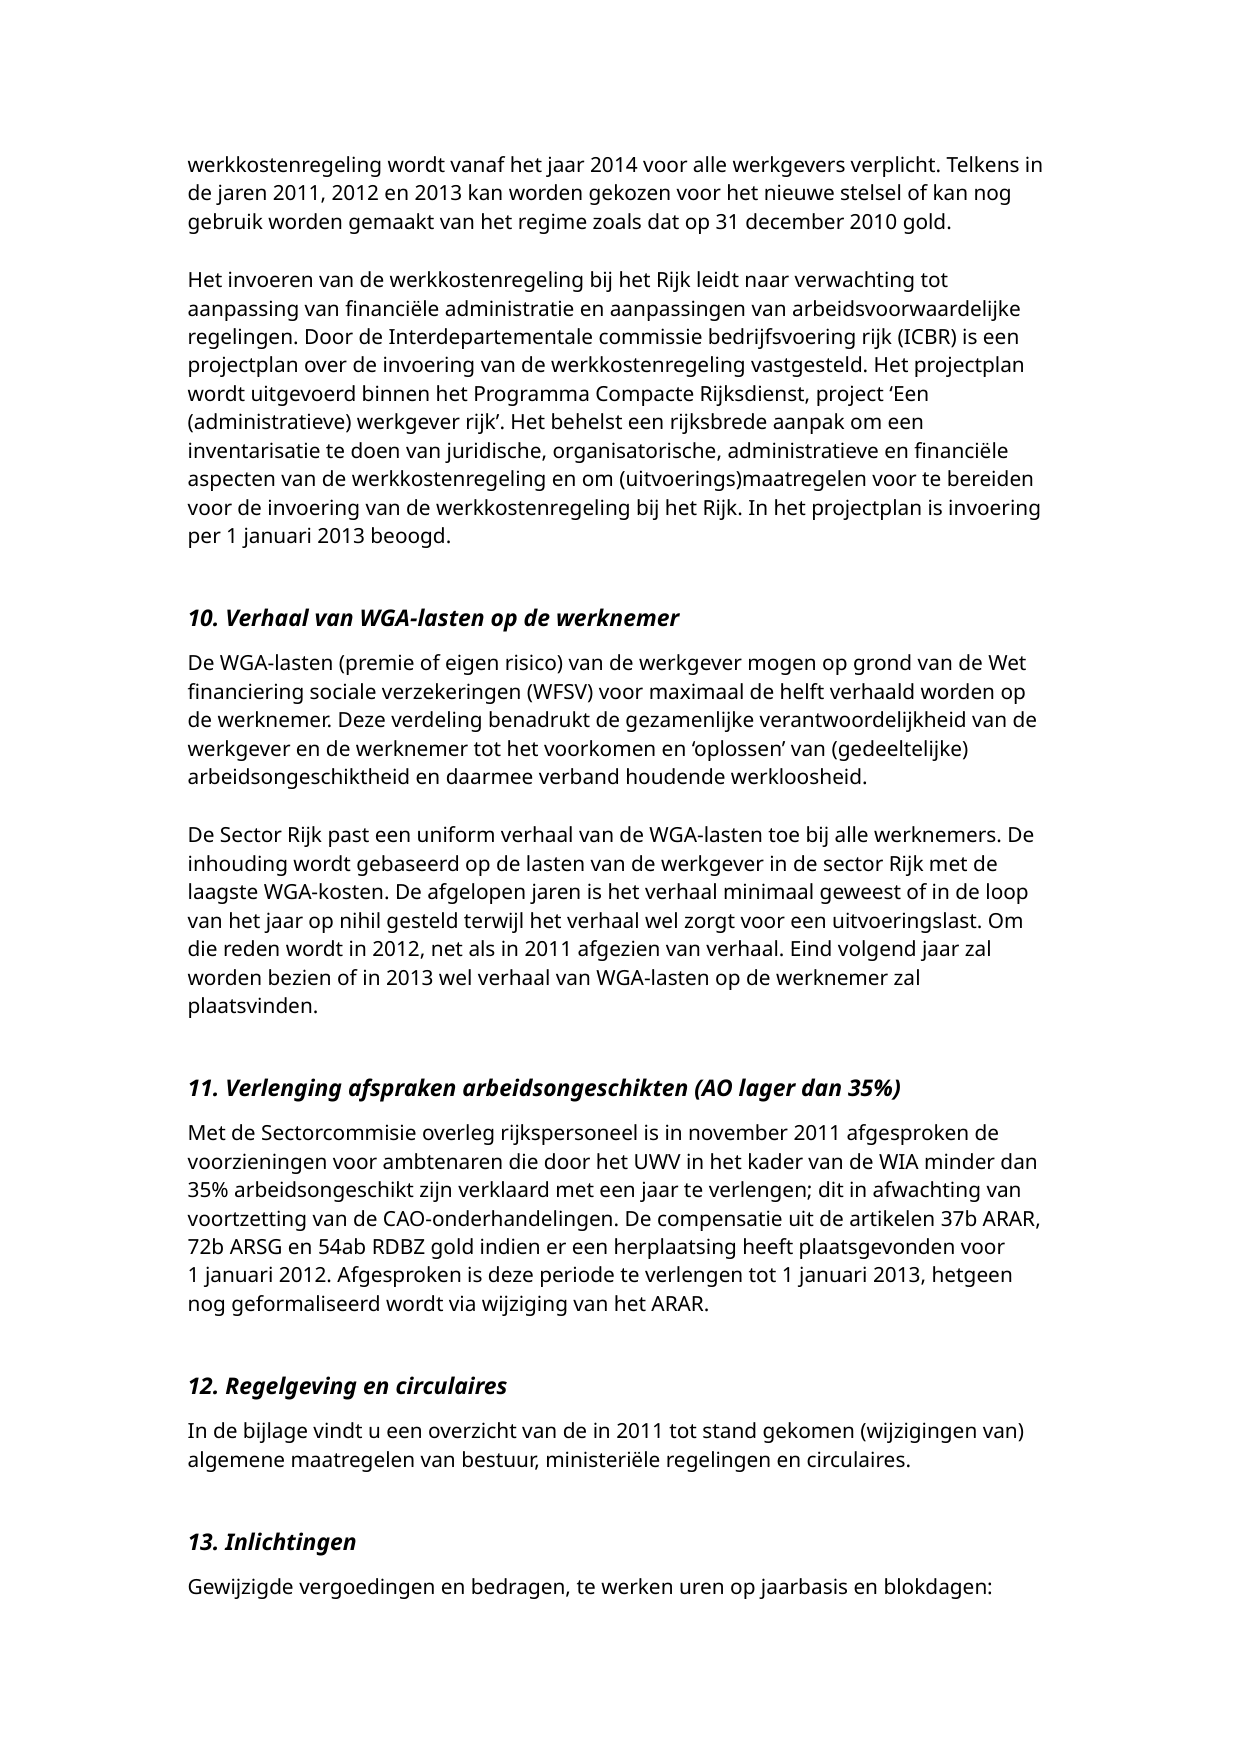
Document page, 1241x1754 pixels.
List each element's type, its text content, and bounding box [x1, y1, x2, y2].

text Met de Sectorcommisie overleg rijkspersoneel is in november 2011 afgesproken de voorzieningen voor ambtenaren die door het UWV in het kader van de WIA minder dan 35% arbeidsongeschikt zijn verklaard met een jaar te verlengen; dit in afwachting van voortzetting van de CAO-onderhandelingen. De compensatie uit de artikelen 37b ARAR, 72b ARSG en 54ab RDBZ gold indien er een herplaatsing heeft plaatsgevonden voor 1 januari 2012. Afgesproken is deze periode te verlengen tot 1 januari 2013, hetgeen nog geformaliseerd wordt via wijziging van het ARAR. [187, 1118, 1053, 1317]
subtitle 13. Inlichtingen [187, 1526, 1053, 1557]
text Gewijzigde vergoedingen en bedragen, te werken uren op jaarbasis en blokdagen: [187, 1572, 1053, 1600]
subtitle 10. Verhaal van WGA-lasten op de werknemer [187, 602, 1053, 633]
text In de bijlage vindt u een overzicht van de in 2011 tot stand gekomen (wijzigingen van) algemene maatregelen van bestuur, ministeriële regelingen en circulaires. [187, 1416, 1053, 1473]
subtitle 11. Verlenging afspraken arbeidsongeschikten (AO lager dan 35%) [187, 1072, 1053, 1103]
text De Sector Rijk past een uniform verhaal van de WGA-lasten toe bij alle werknemers. De inhouding wordt gebaseerd op de lasten van de werkgever in de sector Rijk met de laagste WGA-kosten. De afgelopen jaren is het verhaal minimaal geweest of in de loop van het jaar op nihil gesteld terwijl het verhaal wel zorgt voor een uitvoeringslast. Om die reden wordt in 2012, net als in 2011 afgezien van verhaal. Eind volgend jaar zal worden bezien of in 2013 wel verhaal van WGA-lasten op de werknemer zal plaatsvinden. [187, 821, 1053, 1020]
text werkkostenregeling wordt vanaf het jaar 2014 voor alle werkgevers verplicht. Telkens in de jaren 2011, 2012 en 2013 kan worden gekozen voor het nieuwe stelsel of kan nog gebruik worden gemaakt van het regime zoals dat op 31 december 2010 gold. [187, 150, 1053, 235]
text De WGA-lasten (premie of eigen risico) van de werkgever mogen op grond van de Wet financiering sociale verzekeringen (WFSV) voor maximaal de helft verhaald worden op de werknemer. Deze verdeling benadrukt de gezamenlijke verantwoordelijkheid van de werkgever en de werknemer tot het voorkomen en ‘oplossen’ van (gedeeltelijke) arbeidsongeschiktheid en daarmee verband houdende werkloosheid. [187, 648, 1053, 791]
subtitle 12. Regelgeving en circulaires [187, 1370, 1053, 1401]
text Het invoeren van de werkkostenregeling bij het Rijk leidt naar verwachting tot aanpassing van financiële administratie en aanpassingen van arbeidsvoorwaardelijke regelingen. Door de Interdepartementale commissie bedrijfsvoering rijk (ICBR) is een projectplan over de invoering van de werkkostenregeling vastgesteld. Het projectplan wordt uitgevoerd binnen het Programma Compacte Rijksdienst, project ‘Een (administratieve) werkgever rijk’. Het behelst een rijksbrede aanpak om een inventarisatie te doen van juridische, organisatorische, administratieve en financiële aspecten van de werkkostenregeling en om (uitvoerings)maatregelen voor te bereiden voor de invoering van de werkkostenregeling bij het Rijk. In het projectplan is invoering per 1 januari 2013 beoogd. [187, 265, 1053, 550]
